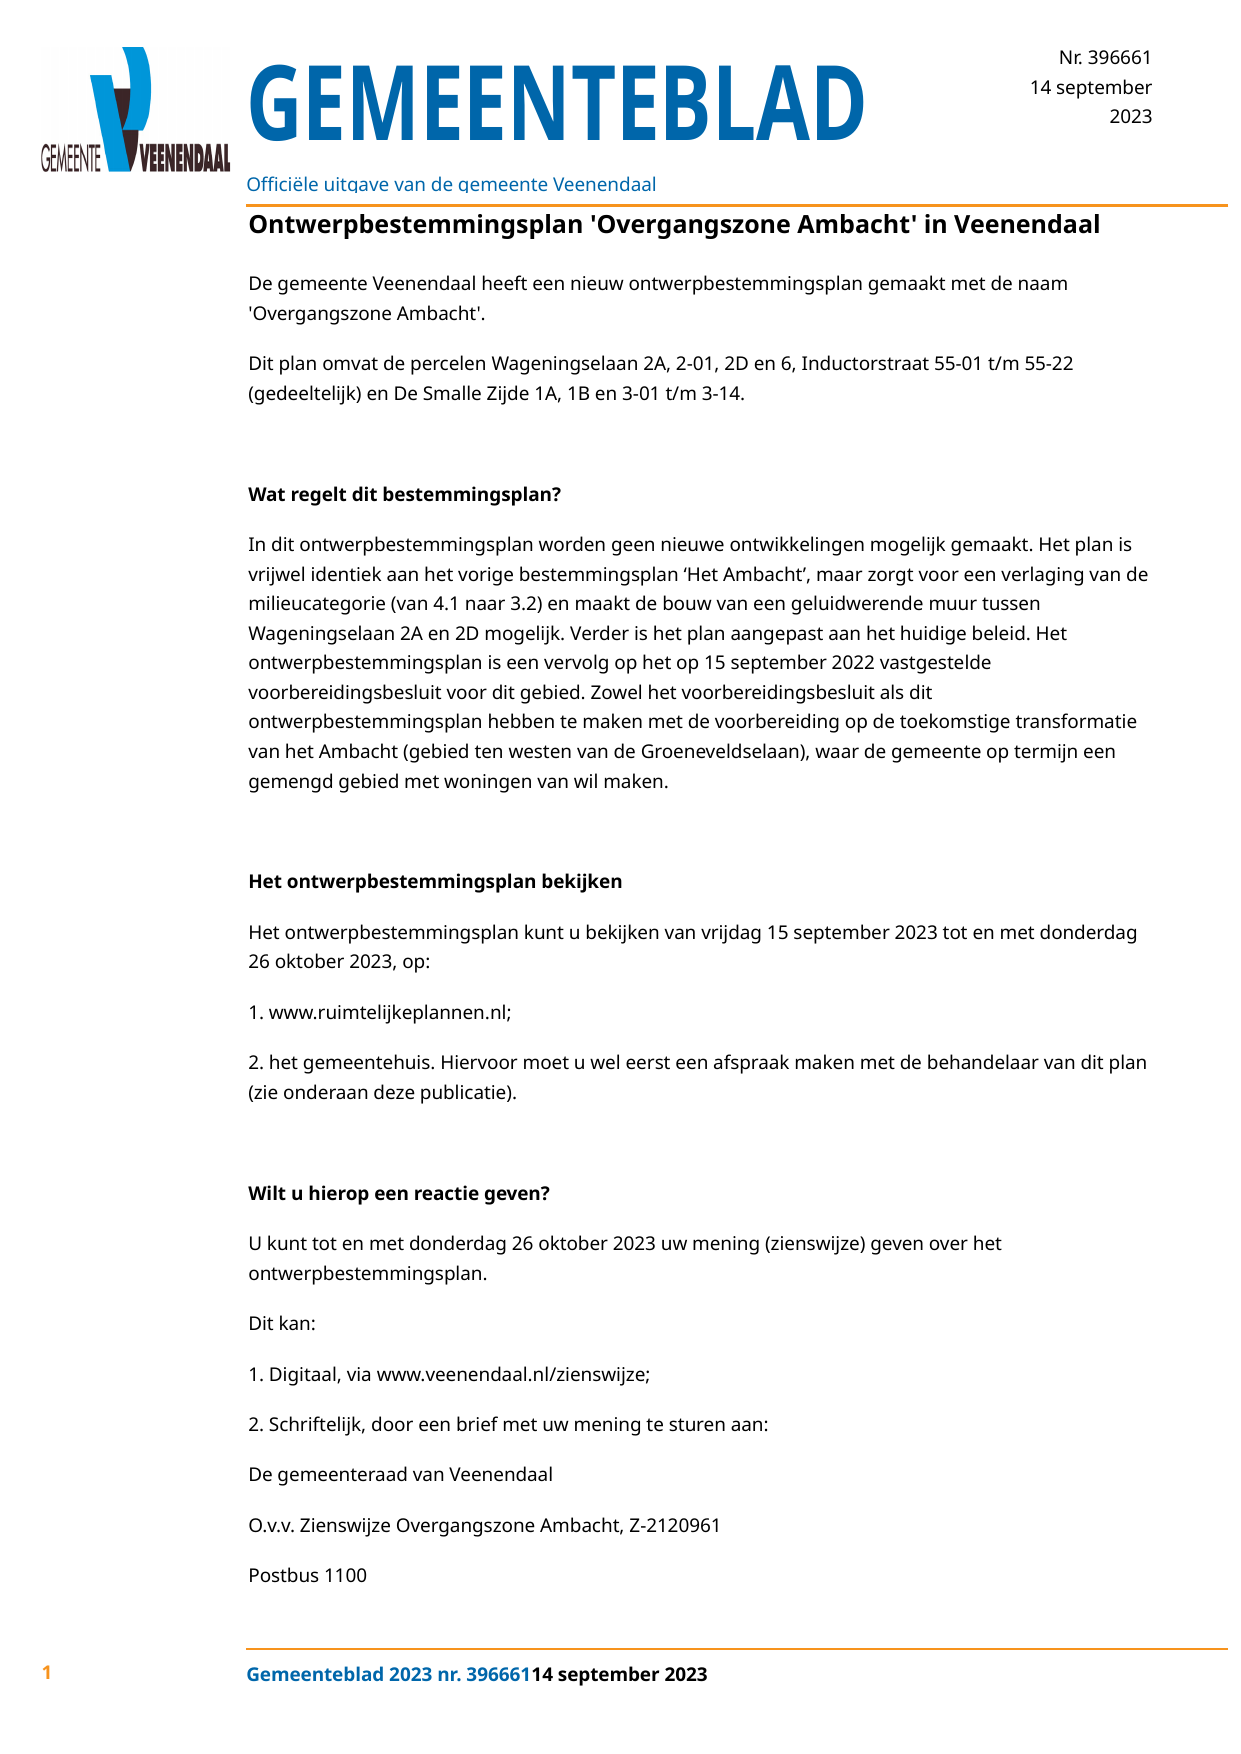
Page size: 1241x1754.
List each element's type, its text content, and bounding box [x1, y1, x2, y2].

text 2. Schriftelijk, door een brief met uw mening te sturen aan: [248, 1411, 1152, 1437]
text 2. het gemeentehuis. Hiervoor moet u wel eerst een afspraak maken met de behandelaar van dit plan (zie onderaan deze publicatie). [248, 1049, 1152, 1105]
text Het ontwerpbestemmingsplan bekijken [248, 869, 1152, 894]
picture [123, 47, 231, 172]
text Postbus 1100 [248, 1562, 1152, 1588]
text Ontwerpbestemmingsplan 'Overgangszone Ambacht' in Veenendaal [248, 207, 1152, 241]
text Dit kan: [248, 1310, 1152, 1336]
text In dit ontwerpbestemmingsplan worden geen nieuwe ontwikkelingen mogelijk gemaakt. Het plan is vrijwel identiek aan het vorige bestemmingsplan ‘Het Ambacht’, maar zorgt voor een verlaging van de milieucategorie (van 4.1 naar 3.2) en maakt de bouw van een geluidwerende muur tussen Wageningselaan 2A en 2D mogelijk. Verder is het plan aangepast aan het huidige beleid. Het ontwerpbestemmingsplan is een vervolg op het op 15 september 2022 vastgestelde voorbereidingsbesluit voor dit gebied. Zowel het voorbereidingsbesluit als dit ontwerpbestemmingsplan hebben te maken met de voorbereiding op de toekomstige transformatie van het Ambacht (gebied ten westen van de Groeneveldselaan), waar de gemeente op termijn een gemengd gebied met woningen van wil maken. [248, 531, 1152, 793]
text 1. www.ruimtelijkeplannen.nl; [248, 999, 1152, 1025]
text U kunt tot en met donderdag 26 oktober 2023 uw mening (zienswijze) geven over het ontwerpbestemmingsplan. [248, 1230, 1152, 1286]
text Dit plan omvat de percelen Wageningselaan 2A, 2-01, 2D en 6, Inductorstraat 55-01 t/m 55-22 (gedeeltelijk) en De Smalle Zijde 1A, 1B en 3-01 t/m 3-14. [248, 350, 1152, 406]
text 1. Digitaal, via www.veenendaal.nl/zienswijze; [248, 1361, 1152, 1386]
text Wilt u hierop een reactie geven? [248, 1180, 1152, 1206]
text Wat regelt dit bestemmingsplan? [248, 481, 1152, 506]
picture [41, 47, 130, 172]
text De gemeente Veenendaal heeft een nieuw ontwerpbestemmingsplan gemaakt met de naam 'Overgangszone Ambacht'. [248, 270, 1152, 326]
text Het ontwerpbestemmingsplan kunt u bekijken van vrijdag 15 september 2023 tot en met donderdag 26 oktober 2023, op: [248, 919, 1152, 974]
text De gemeenteraad van Veenendaal [248, 1462, 1152, 1487]
text O.v.v. Zienswijze Overgangszone Ambacht, Z-2120961 [248, 1512, 1152, 1538]
